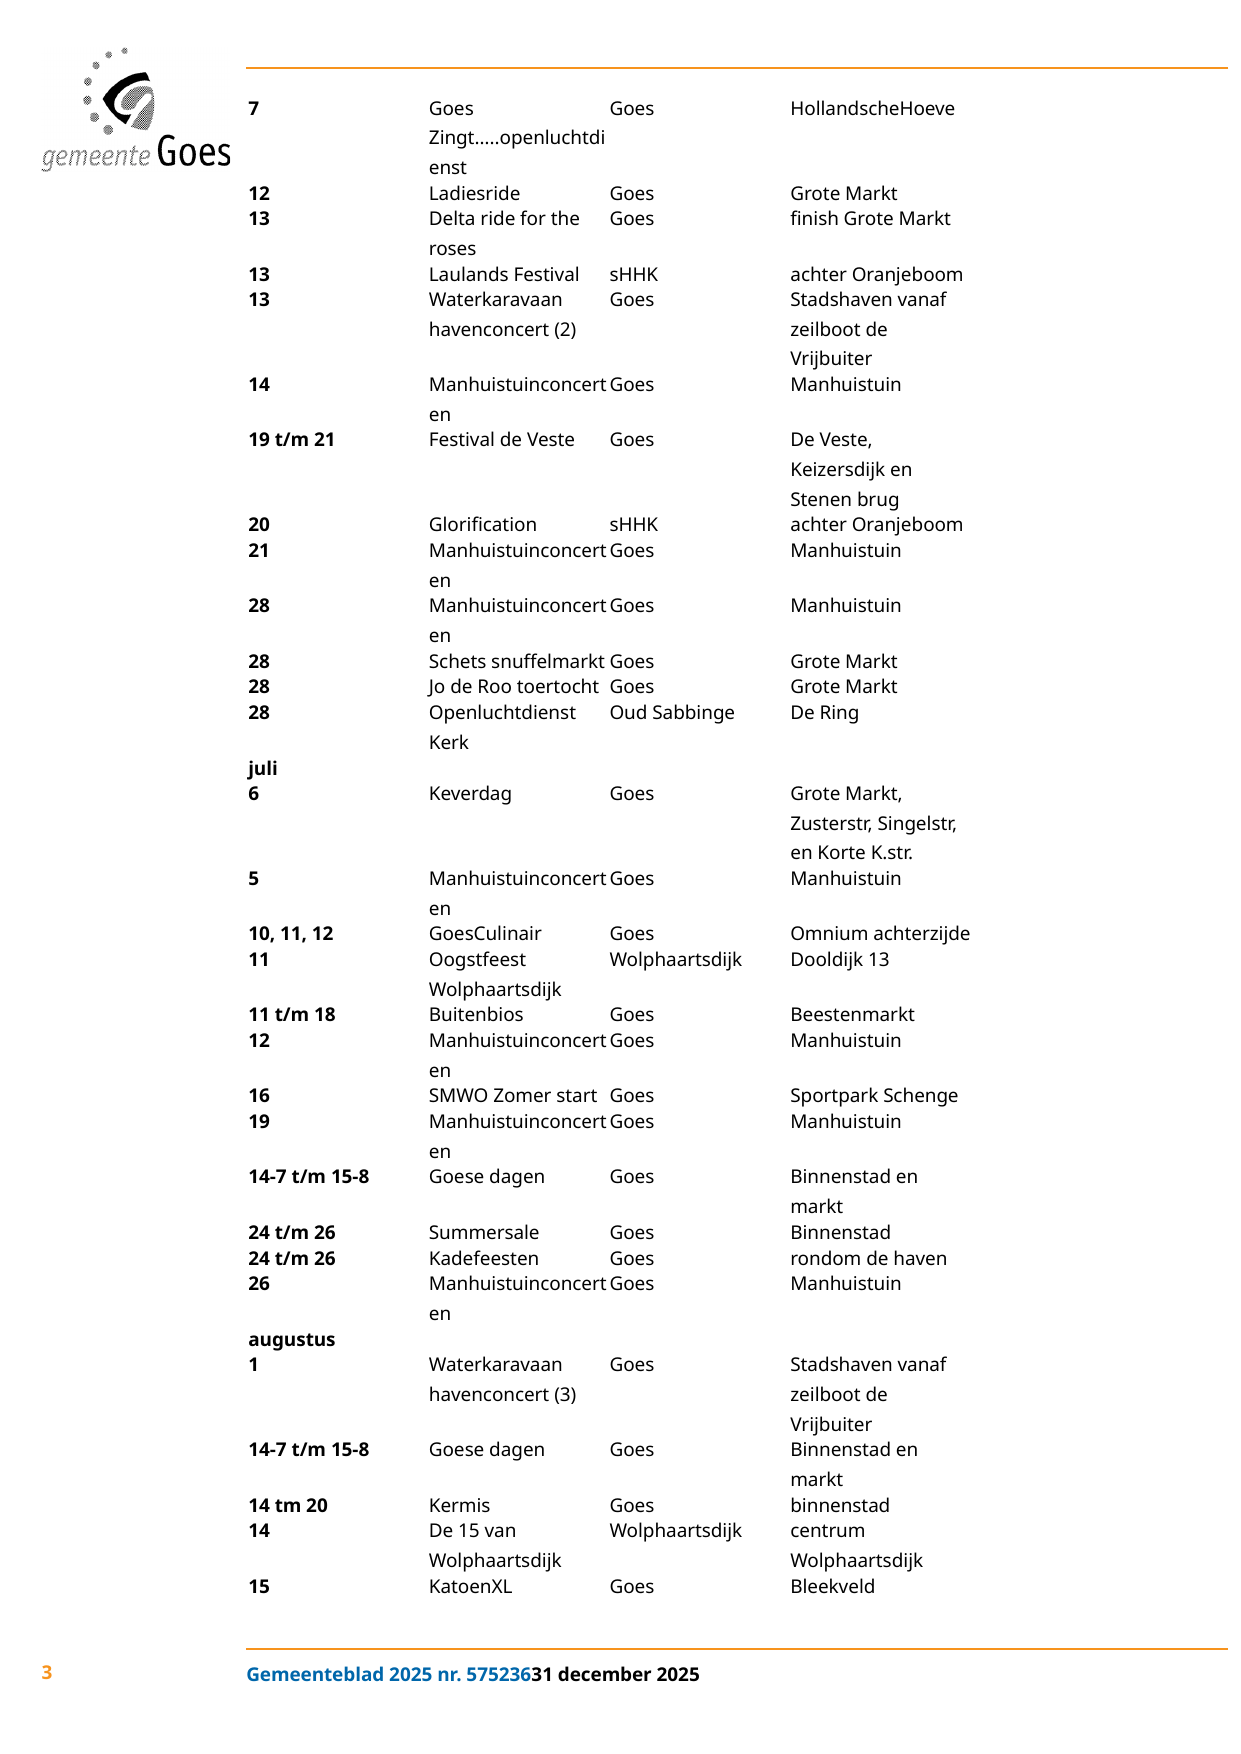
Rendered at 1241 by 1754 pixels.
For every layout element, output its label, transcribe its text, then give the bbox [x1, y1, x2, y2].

table_cell Wolphaartsdijk [609, 1518, 790, 1573]
table_cell Delta ride for the roses [429, 205, 609, 261]
table_cell sHHK [609, 261, 790, 286]
table_cell Grote Markt [790, 674, 971, 699]
table_cell Wolphaartsdijk [609, 946, 790, 1002]
table_cell [609, 755, 790, 780]
table_cell [971, 921, 1152, 946]
table_cell De Veste, Keizersdijk en Stenen brug [790, 427, 971, 512]
table_cell Goes [609, 1219, 790, 1245]
table_cell De 15 van Wolphaartsdijk [429, 1518, 609, 1573]
table_cell Sportpark Schenge [790, 1083, 971, 1108]
table_cell 19 t/m 21 [248, 427, 429, 512]
table_cell Grote Markt, Zusterstr, Singelstr, en Korte K.str. [790, 780, 971, 865]
table_cell Goes [609, 593, 790, 648]
table_cell [971, 1436, 1152, 1492]
table_cell achter Oranjeboom [790, 261, 971, 286]
table_cell Goes [609, 648, 790, 674]
table_cell 5 [248, 865, 429, 921]
table_cell [971, 1326, 1152, 1352]
table_cell centrum Wolphaartsdijk [790, 1518, 971, 1573]
table_cell 11 [248, 946, 429, 1002]
table_cell Oud Sabbinge [609, 699, 790, 755]
table_cell 20 [248, 512, 429, 537]
table_cell rondom de haven [790, 1245, 971, 1271]
table_cell GoesCulinair [429, 921, 609, 946]
table_cell [429, 755, 609, 780]
table_cell Glorification [429, 512, 609, 537]
table_cell 1 [248, 1352, 429, 1436]
table_cell Bleekveld [790, 1573, 971, 1598]
table_cell [971, 427, 1152, 512]
table_cell 26 [248, 1271, 429, 1326]
table_cell 28 [248, 674, 429, 699]
table_cell [971, 593, 1152, 648]
table_cell 13 [248, 205, 429, 261]
table_cell Goes [609, 371, 790, 427]
table_cell 24 t/m 26 [248, 1245, 429, 1271]
table_cell [971, 946, 1152, 1002]
table_cell 21 [248, 537, 429, 593]
table_cell 7 [248, 95, 429, 180]
table_cell 14-7 t/m 15-8 [248, 1436, 429, 1492]
table_cell Ladiesride [429, 180, 609, 205]
table_cell 14 [248, 1518, 429, 1573]
table_cell 16 [248, 1083, 429, 1108]
table_cell 14 tm 20 [248, 1492, 429, 1517]
table_cell [971, 1518, 1152, 1573]
table_cell 28 [248, 648, 429, 674]
table_cell Goese dagen [429, 1436, 609, 1492]
table_cell Goes [609, 95, 790, 180]
table_cell 24 t/m 26 [248, 1219, 429, 1245]
table_cell Manhuistuin [790, 1028, 971, 1083]
table_cell Goes [609, 780, 790, 865]
table_cell Kermis [429, 1492, 609, 1517]
table_cell Manhuistuinconcerten [429, 1271, 609, 1326]
table_cell Manhuistuinconcerten [429, 537, 609, 593]
table_cell [971, 674, 1152, 699]
table_cell Manhuistuinconcerten [429, 1109, 609, 1164]
table_cell Oogstfeest Wolphaartsdijk [429, 946, 609, 1002]
table_cell 12 [248, 1028, 429, 1083]
table_cell [971, 261, 1152, 286]
table_cell [971, 1028, 1152, 1083]
table_cell Binnenstad en markt [790, 1436, 971, 1492]
table_cell [971, 1245, 1152, 1271]
table_cell [971, 371, 1152, 427]
table_cell Goes [609, 205, 790, 261]
table_cell Goes [609, 1245, 790, 1271]
table_cell 28 [248, 593, 429, 648]
table_cell [971, 95, 1152, 180]
table_cell Goes [609, 1352, 790, 1436]
table_cell augustus [248, 1326, 429, 1352]
table_cell Binnenstad [790, 1219, 971, 1245]
table_cell Binnenstad en markt [790, 1164, 971, 1219]
table_cell Keverdag [429, 780, 609, 865]
table_cell Buitenbios [429, 1002, 609, 1027]
table_cell Manhuistuin [790, 1271, 971, 1326]
table_cell Manhuistuinconcerten [429, 1028, 609, 1083]
table_cell Beestenmarkt [790, 1002, 971, 1027]
table_cell [790, 755, 971, 780]
table_cell Goes [609, 865, 790, 921]
table_cell 11 t/m 18 [248, 1002, 429, 1027]
table_cell Goes [609, 1436, 790, 1492]
table_cell Manhuistuin [790, 593, 971, 648]
table_cell [971, 1109, 1152, 1164]
table_cell Manhuistuin [790, 1109, 971, 1164]
table_cell achter Oranjeboom [790, 512, 971, 537]
table_cell Stadshaven vanaf zeilboot de Vrijbuiter [790, 1352, 971, 1436]
table_cell Grote Markt [790, 648, 971, 674]
table_cell 6 [248, 780, 429, 865]
table_cell [971, 755, 1152, 780]
table_cell Manhuistuinconcerten [429, 593, 609, 648]
table_cell [790, 1326, 971, 1352]
table_cell Stadshaven vanaf zeilboot de Vrijbuiter [790, 286, 971, 371]
table_cell [971, 1002, 1152, 1027]
table_cell [971, 699, 1152, 755]
table_cell juli [248, 755, 429, 780]
table_cell 13 [248, 286, 429, 371]
table_cell [609, 1326, 790, 1352]
table_cell Goes [609, 1028, 790, 1083]
table_cell KatoenXL [429, 1573, 609, 1598]
table_cell sHHK [609, 512, 790, 537]
table_cell Dooldijk 13 [790, 946, 971, 1002]
table_cell Omnium achterzijde [790, 921, 971, 946]
table_cell Goes [609, 1083, 790, 1108]
table_cell [971, 1164, 1152, 1219]
table_cell [971, 537, 1152, 593]
table_cell Waterkaravaan havenconcert (2) [429, 286, 609, 371]
table_cell Goes [609, 427, 790, 512]
table_cell Goes [609, 1271, 790, 1326]
table_cell Openluchtdienst Kerk [429, 699, 609, 755]
picture [41, 47, 231, 172]
table_cell 14 [248, 371, 429, 427]
table_cell [971, 648, 1152, 674]
table_cell Manhuistuin [790, 537, 971, 593]
table_cell Waterkaravaan havenconcert (3) [429, 1352, 609, 1436]
table_cell Jo de Roo toertocht [429, 674, 609, 699]
table_cell Goes [609, 1573, 790, 1598]
table_cell Manhuistuin [790, 371, 971, 427]
table_cell [971, 1492, 1152, 1517]
table_cell 19 [248, 1109, 429, 1164]
table_cell Schets snuffelmarkt [429, 648, 609, 674]
table_cell Kadefeesten [429, 1245, 609, 1271]
table_cell Goes [609, 1492, 790, 1517]
table_cell [429, 1326, 609, 1352]
table_cell [971, 205, 1152, 261]
table_cell [971, 865, 1152, 921]
table_cell 12 [248, 180, 429, 205]
table_cell [971, 780, 1152, 865]
table_cell [971, 512, 1152, 537]
table_cell [971, 286, 1152, 371]
table_cell [971, 180, 1152, 205]
table_cell 28 [248, 699, 429, 755]
table_cell Goes [609, 1109, 790, 1164]
table_cell Goes [609, 286, 790, 371]
table_cell [971, 1352, 1152, 1436]
table_cell [971, 1271, 1152, 1326]
table_cell Goes [609, 180, 790, 205]
table_cell 10, 11, 12 [248, 921, 429, 946]
table_cell Manhuistuinconcerten [429, 865, 609, 921]
table_cell finish Grote Markt [790, 205, 971, 261]
table_cell Festival de Veste [429, 427, 609, 512]
table_cell Goes [609, 1002, 790, 1027]
table_cell 15 [248, 1573, 429, 1598]
table_cell Goes [609, 537, 790, 593]
table_cell Laulands Festival [429, 261, 609, 286]
table_cell [971, 1219, 1152, 1245]
table_cell Summersale [429, 1219, 609, 1245]
table_cell binnenstad [790, 1492, 971, 1517]
table_cell Goes [609, 1164, 790, 1219]
table_cell Manhuistuinconcerten [429, 371, 609, 427]
table_cell SMWO Zomer start [429, 1083, 609, 1108]
table_cell [971, 1083, 1152, 1108]
table_cell HollandscheHoeve [790, 95, 971, 180]
table_cell Goes [609, 921, 790, 946]
table_cell Manhuistuin [790, 865, 971, 921]
table_cell Goese dagen [429, 1164, 609, 1219]
table_cell Goes [609, 674, 790, 699]
table_cell 13 [248, 261, 429, 286]
table_cell 14-7 t/m 15-8 [248, 1164, 429, 1219]
table_cell Goes Zingt…..openluchtdienst [429, 95, 609, 180]
table_cell [971, 1573, 1152, 1598]
table_cell Grote Markt [790, 180, 971, 205]
table_cell De Ring [790, 699, 971, 755]
